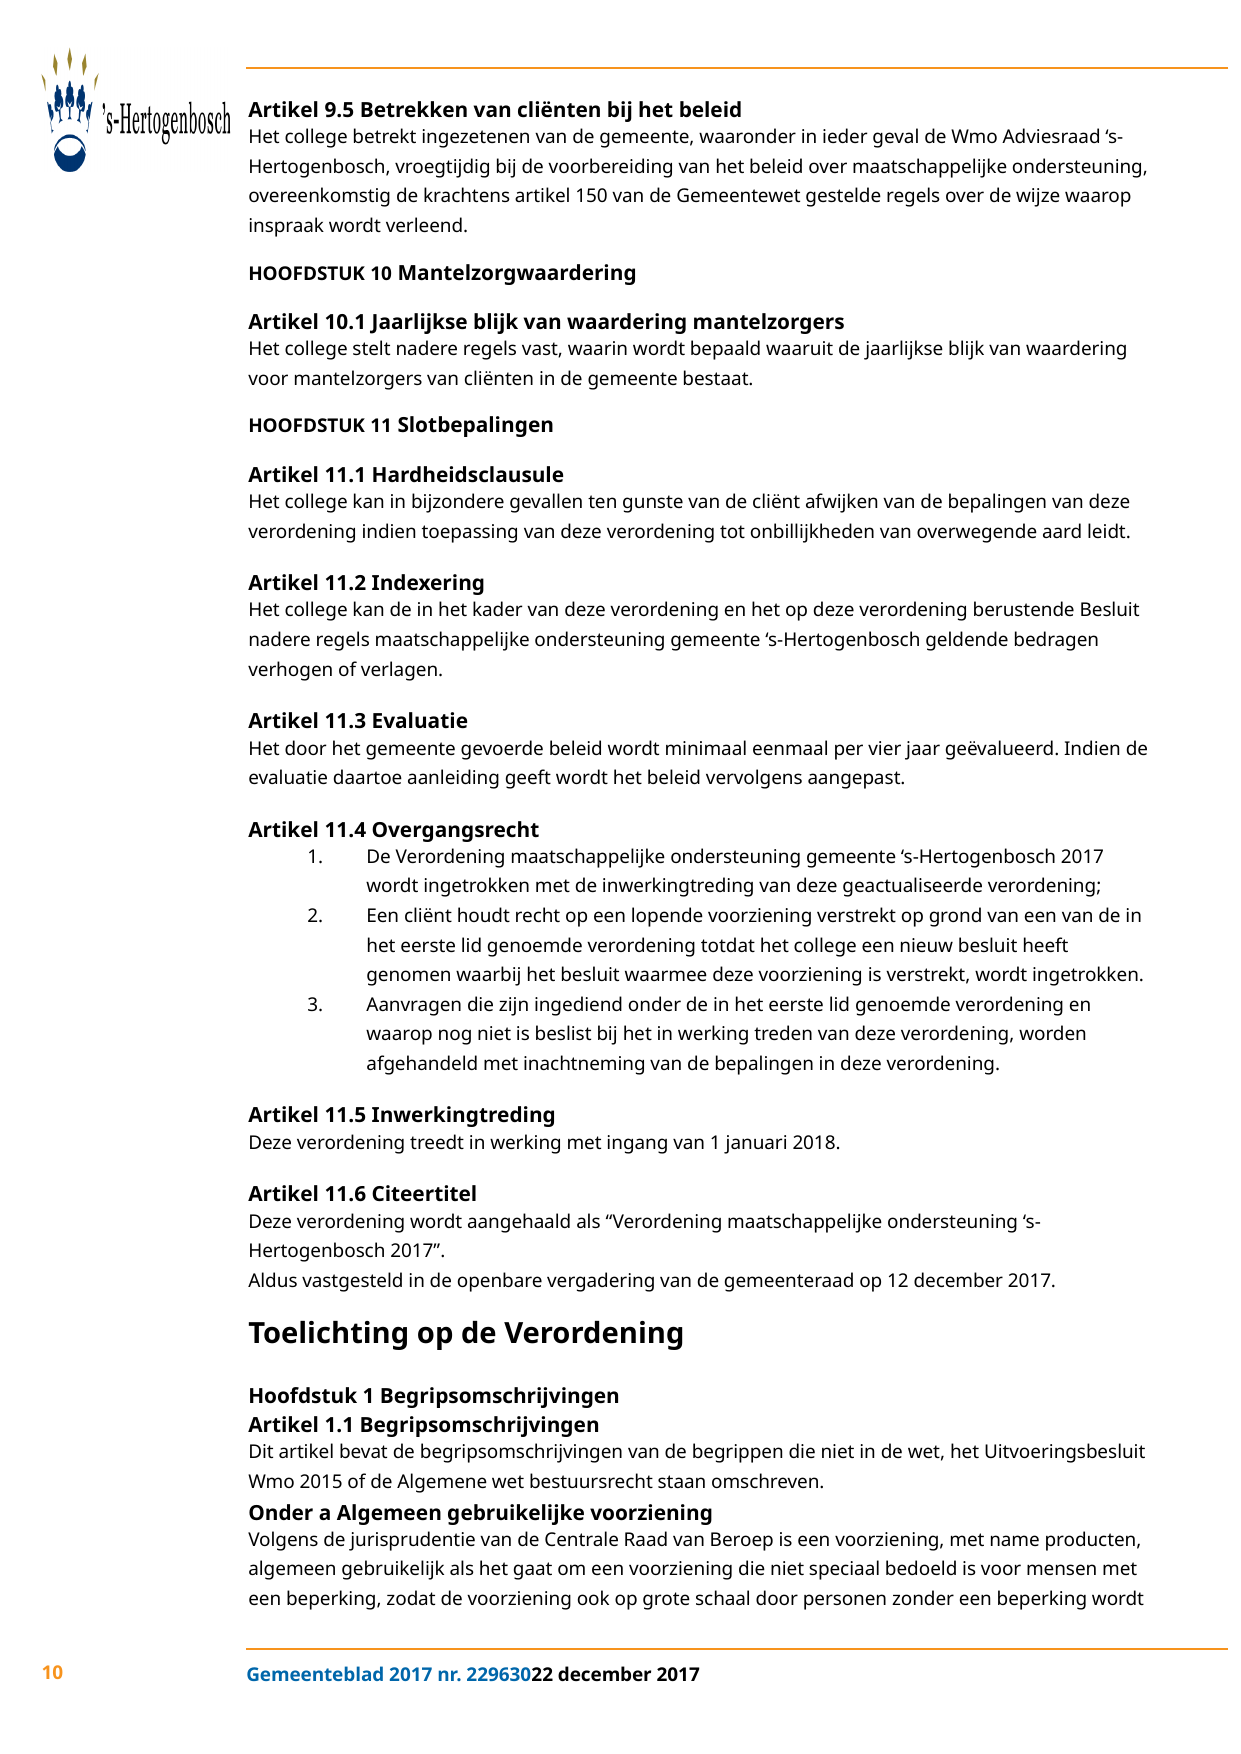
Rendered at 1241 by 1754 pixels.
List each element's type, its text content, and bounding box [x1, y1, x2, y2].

text Deze verordening wordt aangehaald als “Verordening maatschappelijke ondersteuning ‘s-Hertogenbosch 2017”. [248, 1208, 1152, 1263]
text Artikel 11.2 Indexering [248, 568, 1152, 597]
list Een cliënt houdt recht op een lopende voorziening verstrekt op grond van een van de in het eerste lid genoemde verordening totdat het college een nieuw besluit heeft genomen waarbij het besluit waarmee deze voorziening is verstrekt, wordt ingetrokken. [307, 902, 1152, 987]
text Het college betrekt ingezetenen van de gemeente, waaronder in ieder geval de Wmo Adviesraad ‘s-Hertogenbosch, vroegtijdig bij de voorbereiding van het beleid over maatschappelijke ondersteuning, overeenkomstig de krachtens artikel 150 van de Gemeentewet gestelde regels over de wijze waarop inspraak wordt verleend. [248, 123, 1152, 238]
text Artikel 11.5 Inwerkingtreding [248, 1101, 1152, 1129]
text Artikel 11.6 Citeertitel [248, 1179, 1152, 1208]
text Artikel 10.1 Jaarlijkse blijk van waardering mantelzorgers [248, 307, 1152, 335]
picture [41, 47, 231, 172]
text Het door het gemeente gevoerde beleid wordt minimaal eenmaal per vier jaar geëvalueerd. Indien de evaluatie daartoe aanleiding geeft wordt het beleid vervolgens aangepast. [248, 735, 1152, 790]
text Het college kan in bijzondere gevallen ten gunste van de cliënt afwijken van de bepalingen van deze verordening indien toepassing van deze verordening tot onbillijkheden van overwegende aard leidt. [248, 488, 1152, 543]
text Deze verordening treedt in werking met ingang van 1 januari 2018. [248, 1129, 1152, 1155]
text Artikel 11.3 Evaluatie [248, 706, 1152, 735]
text Toelichting op de Verordening [248, 1313, 1152, 1352]
text Het college stelt nadere regels vast, waarin wordt bepaald waaruit de jaarlijkse blijk van waardering voor mantelzorgers van cliënten in de gemeente bestaat. [248, 335, 1152, 391]
text Het college kan de in het kader van deze verordening en het op deze verordening berustende Besluit nadere regels maatschappelijke ondersteuning gemeente ‘s-Hertogenbosch geldende bedragen verhogen of verlagen. [248, 597, 1152, 682]
text Artikel 11.1 Hardheidsclausule [248, 460, 1152, 488]
text HOOFDSTUK 10 Mantelzorgwaardering [248, 258, 1152, 286]
list Aanvragen die zijn ingediend onder de in het eerste lid genoemde verordening en waarop nog niet is beslist bij het in werking treden van deze verordening, worden afgehandeld met inachtneming van de bepalingen in deze verordening. [307, 991, 1152, 1076]
text Volgens de jurisprudentie van de Centrale Raad van Beroep is een voorziening, met name producten, algemeen gebruikelijk als het gaat om een voorziening die niet speciaal bedoeld is voor mensen met een beperking, zodat de voorziening ook op grote schaal door personen zonder een beperking wordt [248, 1526, 1152, 1611]
text Artikel 1.1 Begripsomschrijvingen [248, 1410, 1152, 1438]
text Artikel 11.4 Overgangsrecht [248, 815, 1152, 843]
text Aldus vastgesteld in de openbare vergadering van de gemeenteraad op 12 december 2017. [248, 1267, 1152, 1293]
text Dit artikel bevat de begripsomschrijvingen van de begrippen die niet in de wet, het Uitvoeringsbesluit Wmo 2015 of de Algemene wet bestuursrecht staan omschreven. [248, 1438, 1152, 1494]
text Onder a Algemeen gebruikelijke voorziening [248, 1498, 1152, 1526]
text Hoofdstuk 1 Begripsomschrijvingen [248, 1382, 1152, 1410]
text Artikel 9.5 Betrekken van cliënten bij het beleid [248, 95, 1152, 123]
list De Verordening maatschappelijke ondersteuning gemeente ‘s-Hertogenbosch 2017 wordt ingetrokken met de inwerkingtreding van deze geactualiseerde verordening; [307, 843, 1152, 898]
text HOOFDSTUK 11 Slotbepalingen [248, 411, 1152, 439]
